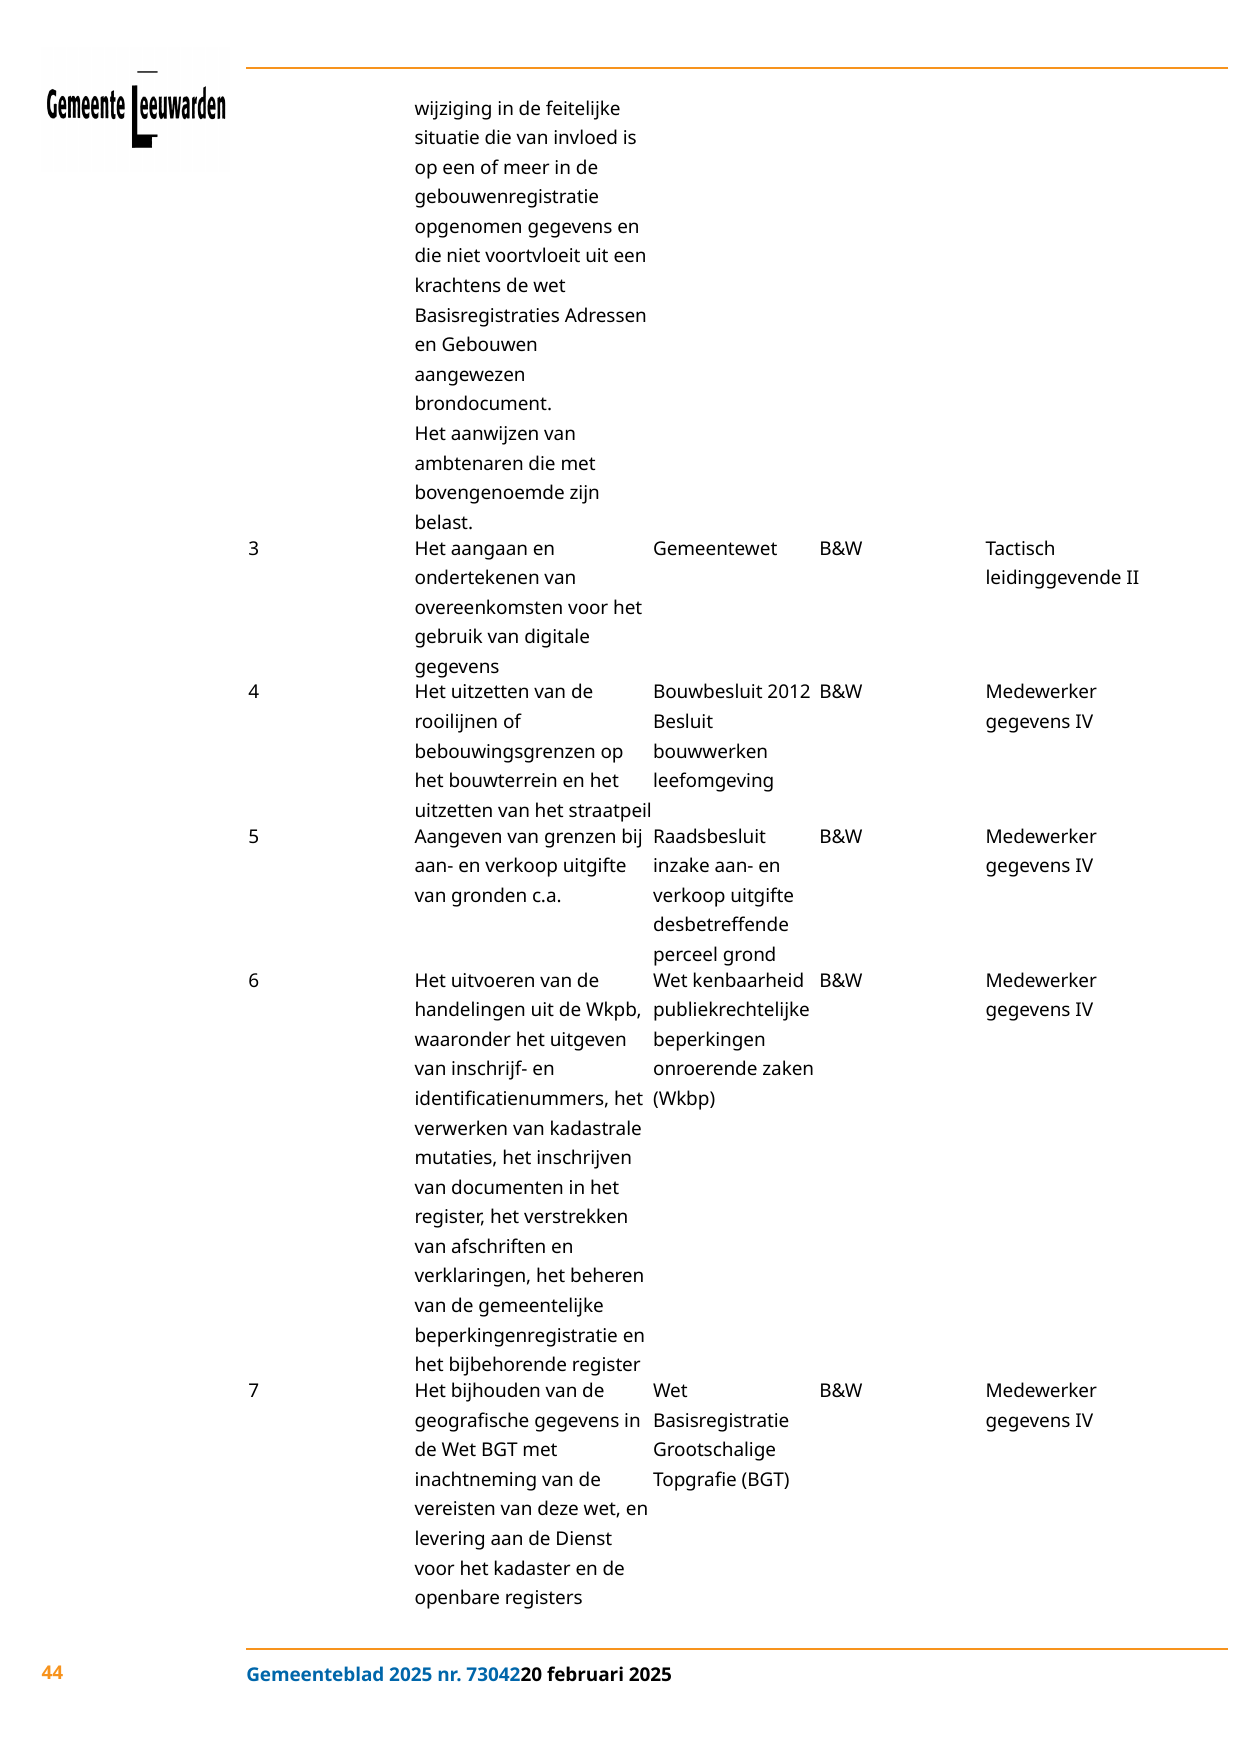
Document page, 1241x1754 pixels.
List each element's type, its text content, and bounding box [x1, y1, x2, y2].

table_cell [819, 95, 985, 535]
table_cell Het aangaan en ondertekenen van overeenkomsten voor het gebruik van digitale gegevens [414, 535, 653, 679]
table_cell Het uitvoeren van de handelingen uit de Wkpb, waaronder het uitgeven van inschrijf- en identificatienummers, het verwerken van kadastrale mutaties, het inschrijven van documenten in het register, het verstrekken van afschriften en verklaringen, het beheren van de gemeentelijke beperkingenregistratie en het bijbehorende register [414, 967, 653, 1377]
table_cell Medewerker gegevens IV [985, 823, 1152, 967]
table_cell Raadsbesluit inzake aan- en verkoop uitgifte desbetreffende perceel grond [653, 823, 819, 967]
picture [41, 47, 231, 172]
table_cell B&W [819, 1377, 985, 1610]
table_cell Medewerker gegevens IV [985, 1377, 1152, 1610]
table_cell B&W [819, 823, 985, 967]
table_cell 6 [248, 967, 414, 1377]
table_cell Aangeven van grenzen bij aan- en verkoop uitgifte van gronden c.a. [414, 823, 653, 967]
table_cell [248, 95, 414, 535]
table_cell Het uitzetten van de rooilijnen of bebouwingsgrenzen op het bouwterrein en het uitzetten van het straatpeil [414, 679, 653, 823]
table_cell wijziging in de feitelijke situatie die van invloed is op een of meer in de gebouwenregistratie opgenomen gegevens en die niet voortvloeit uit een krachtens de wet Basisregistraties Adressen en Gebouwen aangewezen brondocument. Het aanwijzen van ambtenaren die met bovengenoemde zijn belast. [414, 95, 653, 535]
table_cell Medewerker gegevens IV [985, 679, 1152, 823]
table_cell B&W [819, 679, 985, 823]
table_cell Wet kenbaarheid publiekrechtelijke beperkingen onroerende zaken (Wkbp) [653, 967, 819, 1377]
table_cell [653, 95, 819, 535]
table_cell B&W [819, 535, 985, 679]
table_cell 4 [248, 679, 414, 823]
table_cell Tactisch leidinggevende II [985, 535, 1152, 679]
table_cell Bouwbesluit 2012 Besluit bouwwerken leefomgeving [653, 679, 819, 823]
table_cell Gemeentewet [653, 535, 819, 679]
table_cell 3 [248, 535, 414, 679]
table_cell Medewerker gegevens IV [985, 967, 1152, 1377]
table_cell 5 [248, 823, 414, 967]
table_cell B&W [819, 967, 985, 1377]
table_cell 7 [248, 1377, 414, 1610]
table_cell Wet Basisregistratie Grootschalige Topgrafie (BGT) [653, 1377, 819, 1610]
table_cell [985, 95, 1152, 535]
table_cell Het bijhouden van de geografische gegevens in de Wet BGT met inachtneming van de vereisten van deze wet, en levering aan de Dienst voor het kadaster en de openbare registers [414, 1377, 653, 1610]
